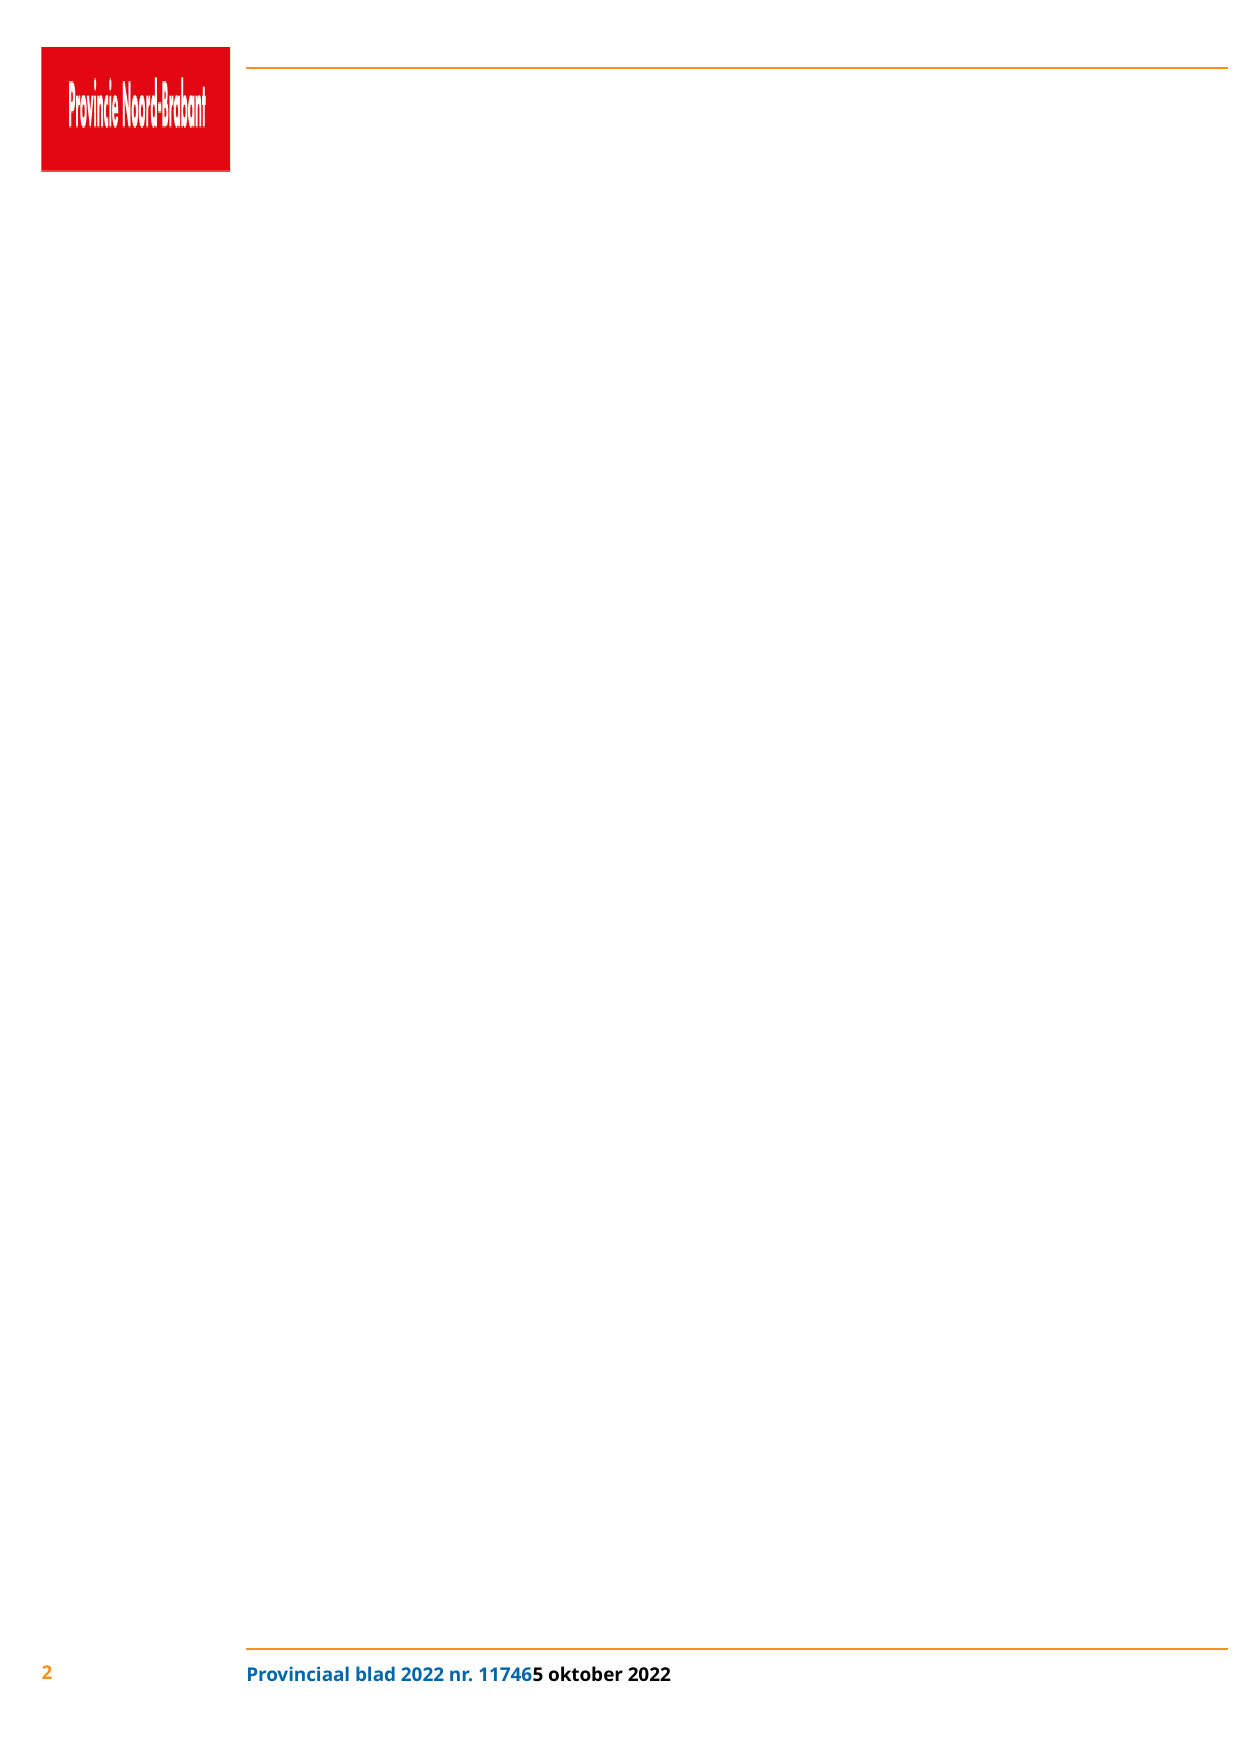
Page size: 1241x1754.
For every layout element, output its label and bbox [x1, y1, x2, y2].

picture [41, 47, 231, 172]
